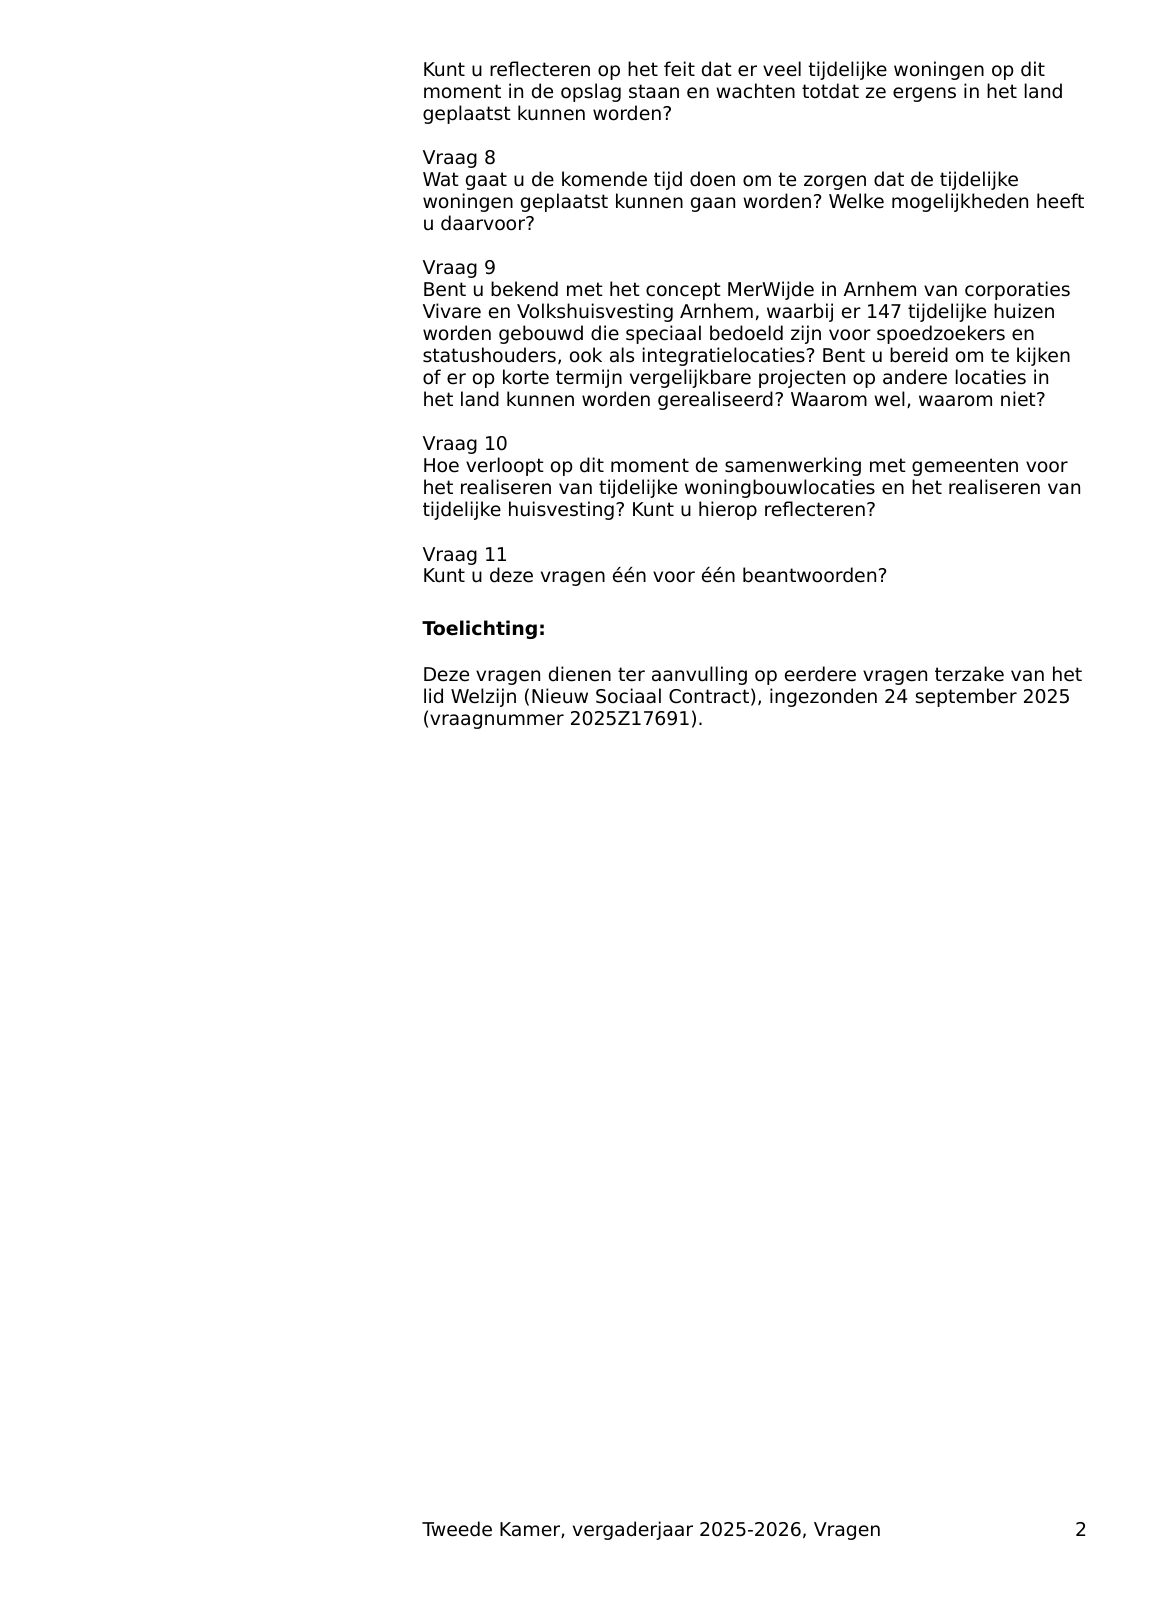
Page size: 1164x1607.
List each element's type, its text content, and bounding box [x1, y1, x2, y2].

subtitle Toelichting: [422, 617, 1087, 639]
text Hoe verloopt op dit moment de samenwerking met gemeenten voor het realiseren van tijdelijke woningbouwlocaties en het realiseren van tijdelijke huisvesting? Kunt u hierop reflecteren? [422, 455, 1087, 521]
text Vraag 11 [422, 543, 1087, 565]
text Wat gaat u de komende tijd doen om te zorgen dat de tijdelijke woningen geplaatst kunnen gaan worden? Welke mogelijkheden heeft u daarvoor? [422, 169, 1087, 235]
text Vraag 8 [422, 147, 1087, 169]
text Kunt u deze vragen één voor één beantwoorden? [422, 565, 1087, 587]
text Vraag 10 [422, 433, 1087, 455]
text Vraag 9 [422, 257, 1087, 279]
text Deze vragen dienen ter aanvulling op eerdere vragen terzake van het lid Welzijn (Nieuw Sociaal Contract), ingezonden 24 september 2025 (vraagnummer 2025Z17691). [422, 664, 1087, 730]
text Bent u bekend met het concept MerWijde in Arnhem van corporaties Vivare en Volkshuisvesting Arnhem, waarbij er 147 tijdelijke huizen worden gebouwd die speciaal bedoeld zijn voor spoedzoekers en statushouders, ook als integratielocaties? Bent u bereid om te kijken of er op korte termijn vergelijkbare projecten op andere locaties in het land kunnen worden gerealiseerd? Waarom wel, waarom niet? [422, 279, 1087, 411]
text Kunt u reflecteren op het feit dat er veel tijdelijke woningen op dit moment in de opslag staan en wachten totdat ze ergens in het land geplaatst kunnen worden? [422, 59, 1087, 125]
